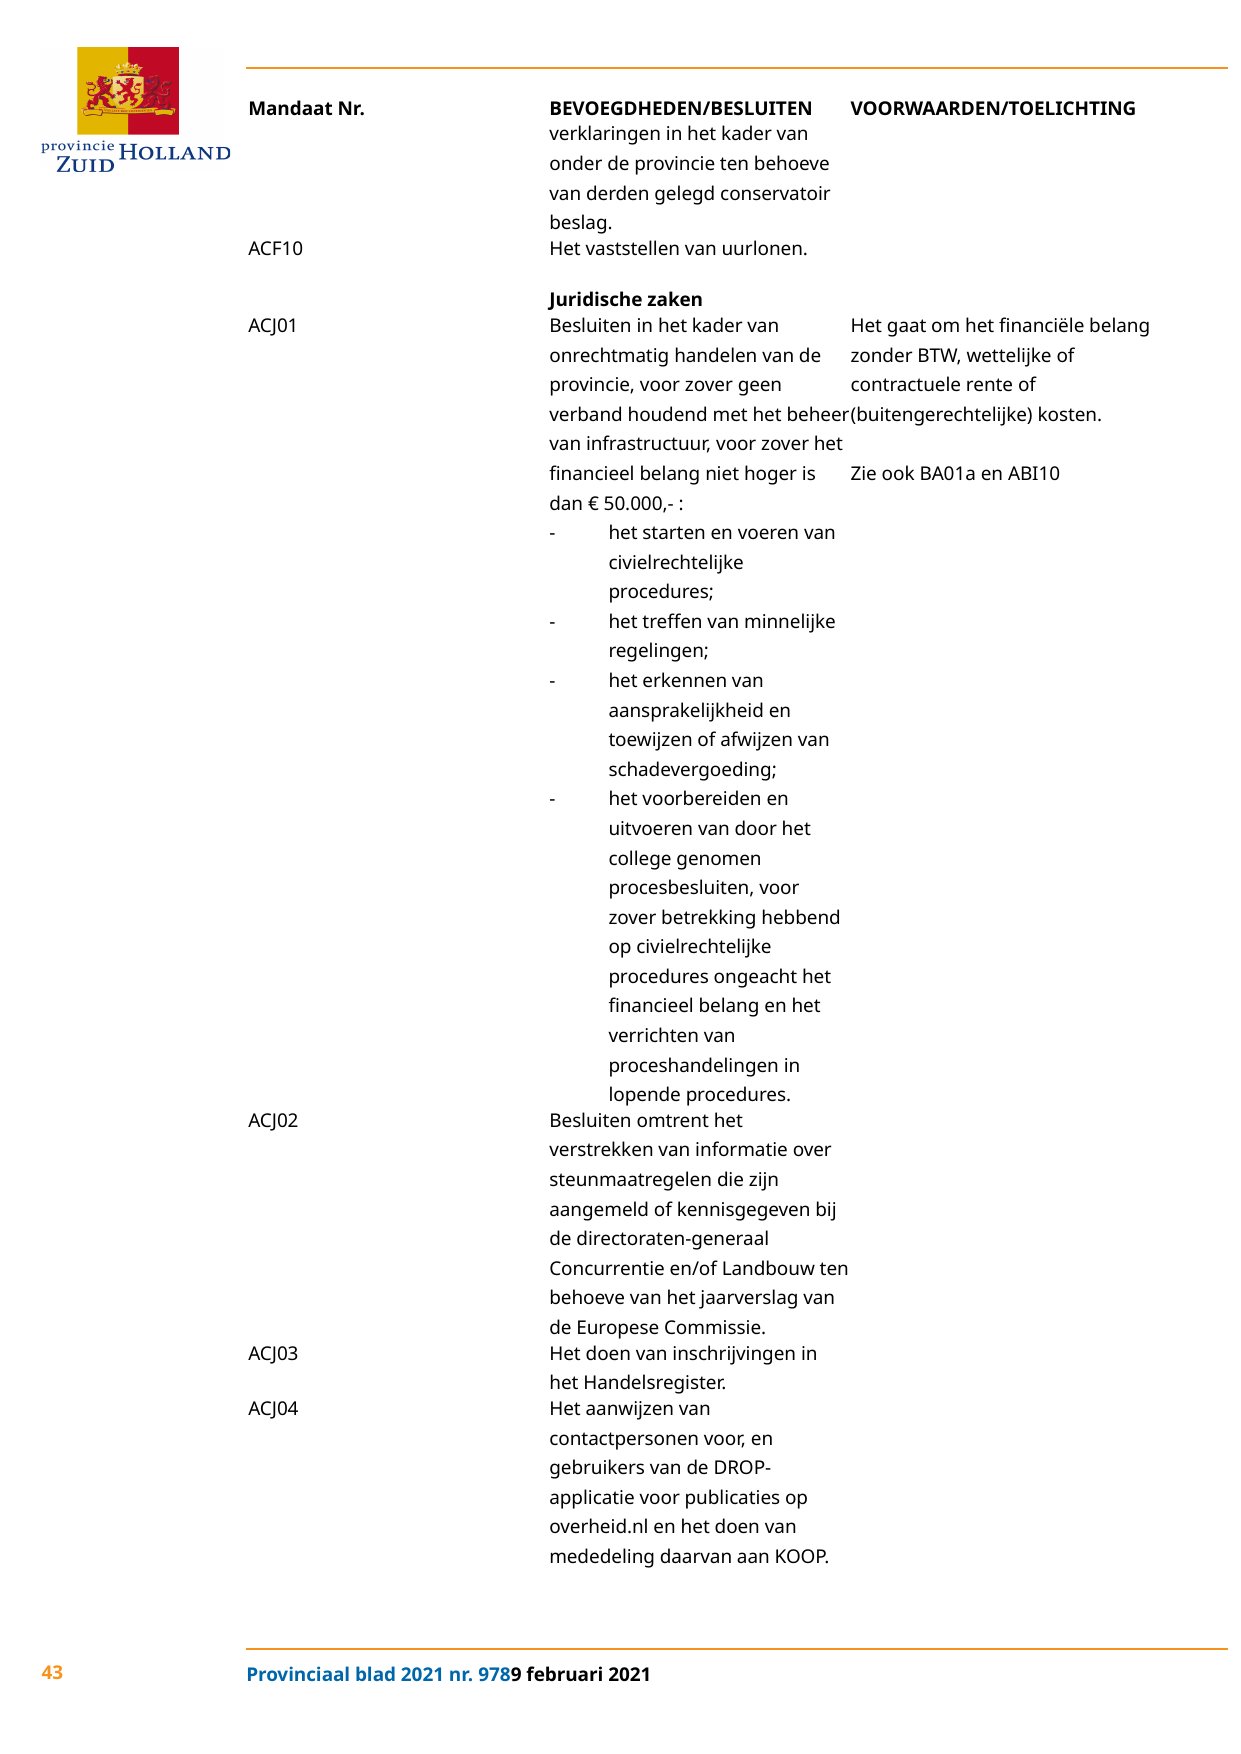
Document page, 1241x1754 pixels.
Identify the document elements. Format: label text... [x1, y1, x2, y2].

table_cell Juridische zaken [549, 286, 850, 312]
table_cell [850, 261, 1152, 286]
table_cell ACJ04 [248, 1395, 549, 1569]
table_cell verklaringen in het kader van onder de provincie ten behoeve van derden gelegd conservatoir beslag. [549, 121, 850, 235]
table_cell Het aanwijzen van contactpersonen voor, en gebruikers van de DROP-applicatie voor publicaties op overheid.nl en het doen van mededeling daarvan aan KOOP. [549, 1395, 850, 1569]
table_cell [248, 286, 549, 312]
table_cell Het doen van inschrijvingen in het Handelsregister. [549, 1340, 850, 1395]
table_cell ACJ03 [248, 1340, 549, 1395]
table_cell [850, 1569, 1152, 1594]
table_cell [549, 261, 850, 286]
table_cell [248, 121, 549, 235]
table_cell [850, 121, 1152, 235]
table_cell [850, 235, 1152, 261]
table_cell [850, 1395, 1152, 1569]
table_cell [248, 1569, 549, 1594]
table_cell Besluiten omtrent het verstrekken van informatie over steunmaatregelen die zijn aangemeld of kennisgegeven bij de directoraten-generaal Concurrentie en/of Landbouw ten behoeve van het jaarverslag van de Europese Commissie. [549, 1107, 850, 1340]
table_cell Het gaat om het financiële belang zonder BTW, wettelijke of contractuele rente of (buitengerechtelijke) kosten. Zie ook BA01a en ABI10 [850, 312, 1152, 1107]
picture [41, 47, 231, 172]
table_cell ACJ01 [248, 312, 549, 1107]
table_cell ACF10 [248, 235, 549, 261]
table_cell [850, 286, 1152, 312]
table_cell [248, 261, 549, 286]
table_cell ACJ02 [248, 1107, 549, 1340]
table_cell Besluiten in het kader van onrechtmatig handelen van de provincie, voor zover geen verband houdend met het beheer van infrastructuur, voor zover het financieel belang niet hoger is dan € 50.000,- : het starten en voeren van civielrechtelijke procedures; het treffen van minnelijke regelingen; het erkennen van aansprakelijkheid en toewijzen of afwijzen van schadevergoeding; het voorbereiden en uitvoeren van door het college genomen procesbesluiten, voor zover betrekking hebbend op civielrechtelijke procedures ongeacht het financieel belang en het verrichten van proceshandelingen in lopende procedures. [549, 312, 850, 1107]
table_cell [549, 1569, 850, 1594]
table_cell [850, 1107, 1152, 1340]
table_header BEVOEGDHEDEN/BESLUITEN [549, 95, 850, 121]
table_cell [850, 1340, 1152, 1395]
table_header Mandaat Nr. [248, 95, 549, 121]
table_header VOORWAARDEN/TOELICHTING [850, 95, 1152, 121]
table_cell Het vaststellen van uurlonen. [549, 235, 850, 261]
